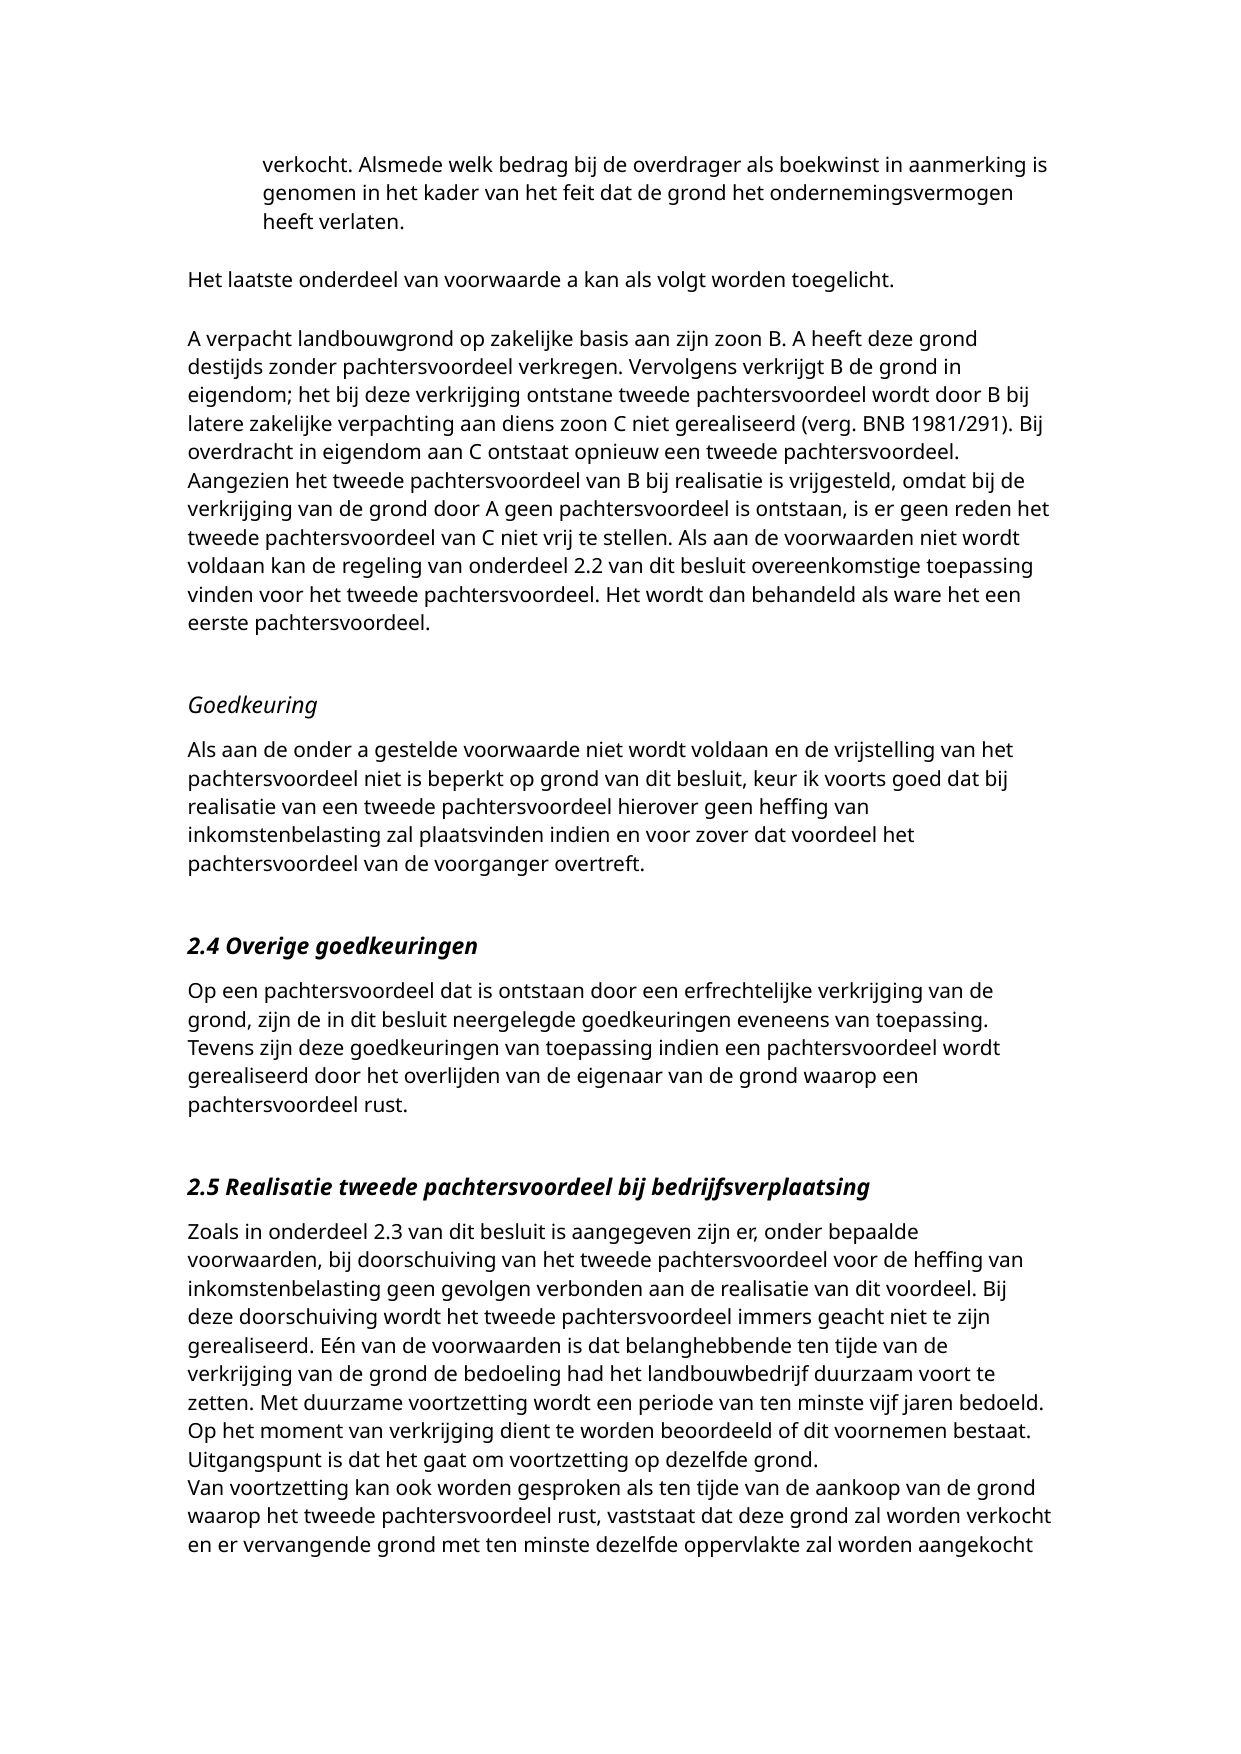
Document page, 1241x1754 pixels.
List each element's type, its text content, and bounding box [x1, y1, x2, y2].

text Van voortzetting kan ook worden gesproken als ten tijde van de aankoop van de grond waarop het tweede pachtersvoordeel rust, vaststaat dat deze grond zal worden verkocht en er vervangende grond met ten minste dezelfde oppervlakte zal worden aangekocht [187, 1473, 1053, 1558]
subtitle 2.4 Overige goedkeuringen [187, 930, 1053, 961]
text Op een pachtersvoordeel dat is ontstaan door een erfrechtelijke verkrijging van de grond, zijn de in dit besluit neergelegde goedkeuringen eveneens van toepassing. Tevens zijn deze goedkeuringen van toepassing indien een pachtersvoordeel wordt gerealiseerd door het overlijden van de eigenaar van de grond waarop een pachtersvoordeel rust. [187, 976, 1053, 1118]
subtitle Goedkeuring [187, 689, 1053, 720]
text A verpacht landbouwgrond op zakelijke basis aan zijn zoon B. A heeft deze grond destijds zonder pachtersvoordeel verkregen. Vervolgens verkrijgt B de grond in eigendom; het bij deze verkrijging ontstane tweede pachtersvoordeel wordt door B bij latere zakelijke verpachting aan diens zoon C niet gerealiseerd (verg. BNB 1981/291). Bij overdracht in eigendom aan C ontstaat opnieuw een tweede pachtersvoordeel. Aangezien het tweede pachtersvoordeel van B bij realisatie is vrijgesteld, omdat bij de verkrijging van de grond door A geen pachtersvoordeel is ontstaan, is er geen reden het tweede pachtersvoordeel van C niet vrij te stellen. Als aan de voorwaarden niet wordt voldaan kan de regeling van onderdeel 2.2 van dit besluit overeenkomstige toepassing vinden voor het tweede pachtersvoordeel. Het wordt dan behandeld als ware het een eerste pachtersvoordeel. [187, 324, 1053, 637]
text Het laatste onderdeel van voorwaarde a kan als volgt worden toegelicht. [187, 265, 1053, 294]
text Als aan de onder a gestelde voorwaarde niet wordt voldaan en de vrijstelling van het pachtersvoordeel niet is beperkt op grond van dit besluit, keur ik voorts goed dat bij realisatie van een tweede pachtersvoordeel hierover geen heffing van inkomstenbelasting zal plaatsvinden indien en voor zover dat voordeel het pachtersvoordeel van de voorganger overtreft. [187, 735, 1053, 877]
subtitle 2.5 Realisatie tweede pachtersvoordeel bij bedrijfsverplaatsing [187, 1171, 1053, 1202]
text Zoals in onderdeel 2.3 van dit besluit is aangegeven zijn er, onder bepaalde voorwaarden, bij doorschuiving van het tweede pachtersvoordeel voor de heffing van inkomstenbelasting geen gevolgen verbonden aan de realisatie van dit voordeel. Bij deze doorschuiving wordt het tweede pachtersvoordeel immers geacht niet te zijn gerealiseerd. Eén van de voorwaarden is dat belanghebbende ten tijde van de verkrijging van de grond de bedoeling had het landbouwbedrijf duurzaam voort te zetten. Met duurzame voortzetting wordt een periode van ten minste vijf jaren bedoeld. Op het moment van verkrijging dient te worden beoordeeld of dit voornemen bestaat. Uitgangspunt is dat het gaat om voortzetting op dezelfde grond. [187, 1217, 1053, 1473]
list verkocht. Alsmede welk bedrag bij de overdrager als boekwinst in aanmerking is genomen in het kader van het feit dat de grond het ondernemingsvermogen heeft verlaten. [187, 150, 1053, 235]
